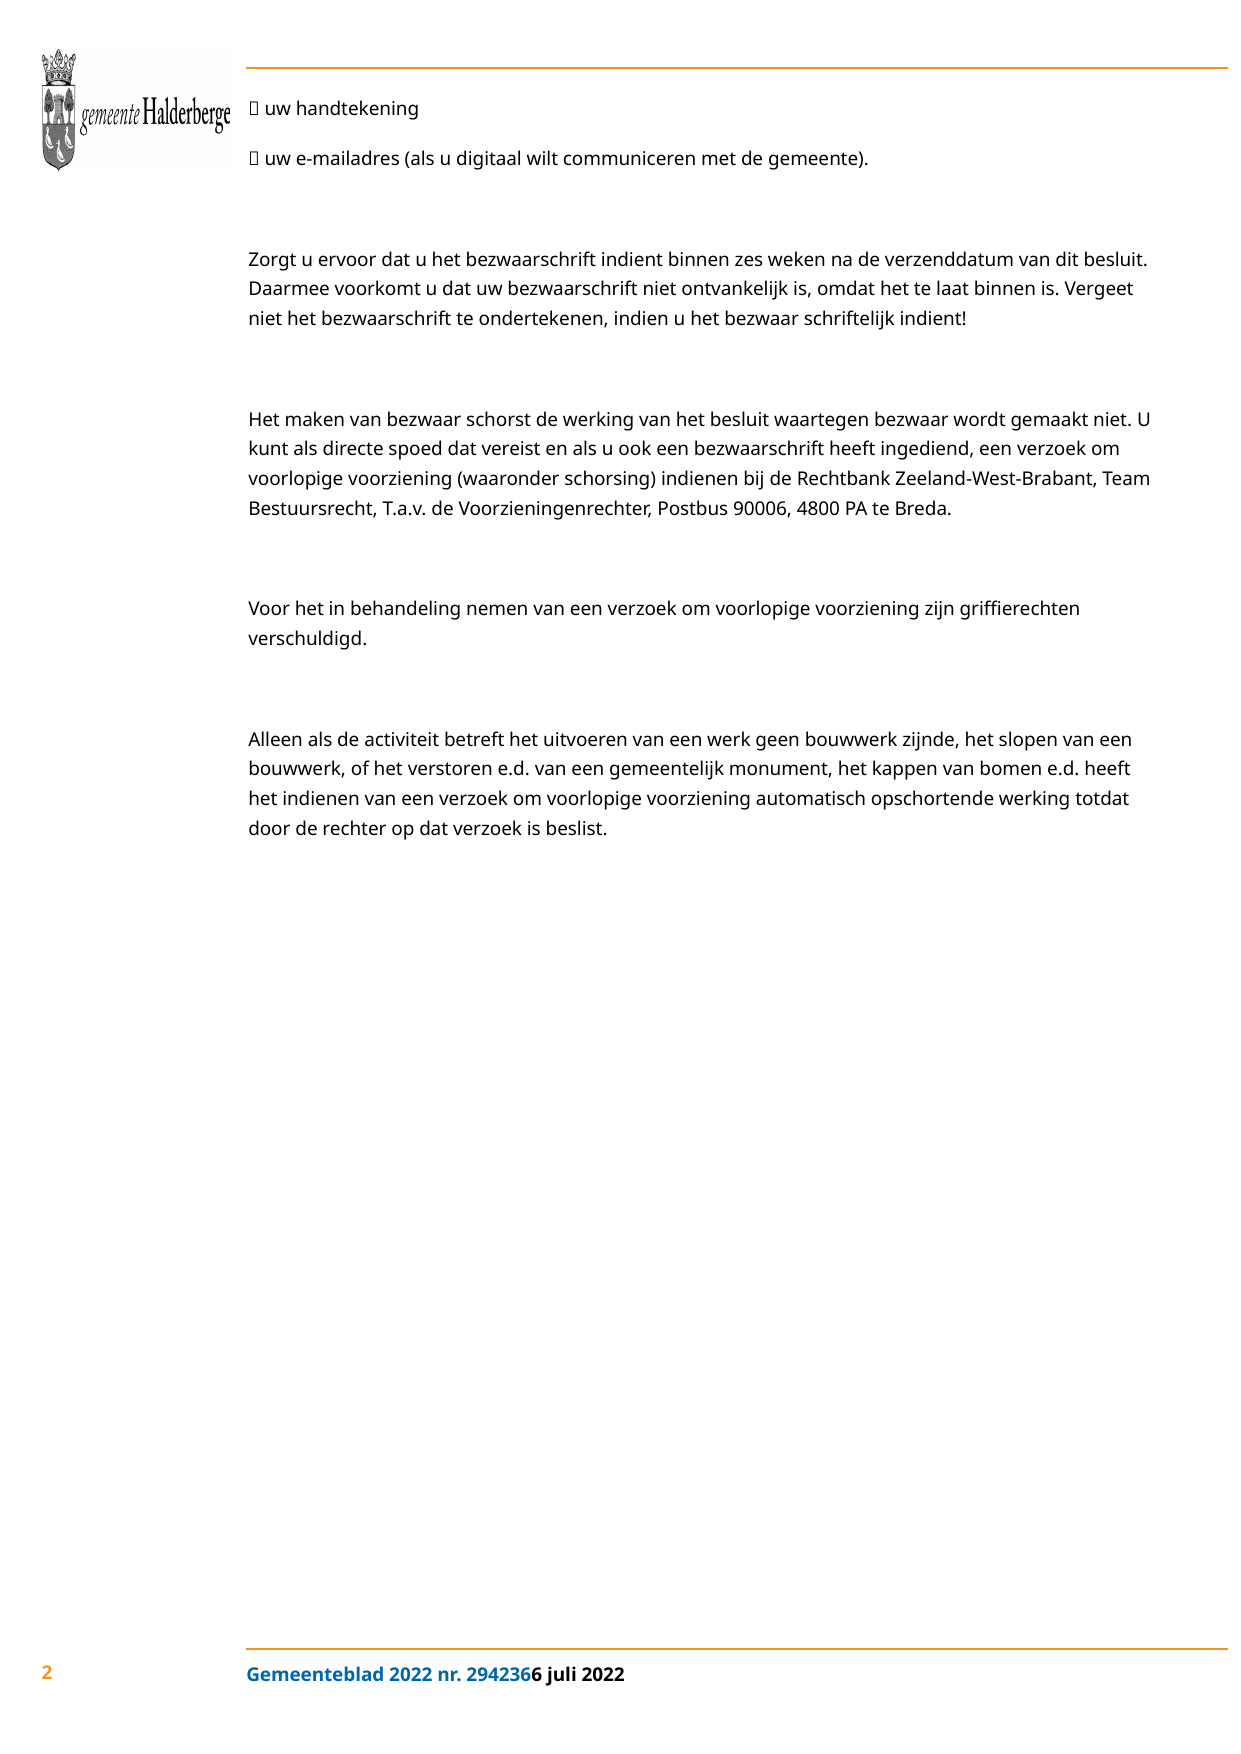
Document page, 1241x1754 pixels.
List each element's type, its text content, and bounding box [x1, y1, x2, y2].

text  uw e-mailadres (als u digitaal wilt communiceren met de gemeente). [248, 145, 1152, 171]
text Voor het in behandeling nemen van een verzoek om voorlopige voorziening zijn griffierechten verschuldigd. [248, 596, 1152, 651]
text Zorgt u ervoor dat u het bezwaarschrift indient binnen zes weken na de verzenddatum van dit besluit. Daarmee voorkomt u dat uw bezwaarschrift niet ontvankelijk is, omdat het te laat binnen is. Vergeet niet het bezwaarschrift te ondertekenen, indien u het bezwaar schriftelijk indient! [248, 246, 1152, 331]
picture [41, 47, 231, 172]
text Alleen als de activiteit betreft het uitvoeren van een werk geen bouwwerk zijnde, het slopen van een bouwwerk, of het verstoren e.d. van een gemeentelijk monument, het kappen van bomen e.d. heeft het indienen van een verzoek om voorlopige voorziening automatisch opschortende werking totdat door de rechter op dat verzoek is beslist. [248, 726, 1152, 841]
text Het maken van bezwaar schorst de werking van het besluit waartegen bezwaar wordt gemaakt niet. U kunt als directe spoed dat vereist en als u ook een bezwaarschrift heeft ingediend, een verzoek om voorlopige voorziening (waaronder schorsing) indienen bij de Rechtbank Zeeland-West-Brabant, Team Bestuursrecht, T.a.v. de Voorzieningenrechter, Postbus 90006, 4800 PA te Breda. [248, 406, 1152, 521]
text  uw handtekening [248, 95, 1152, 121]
